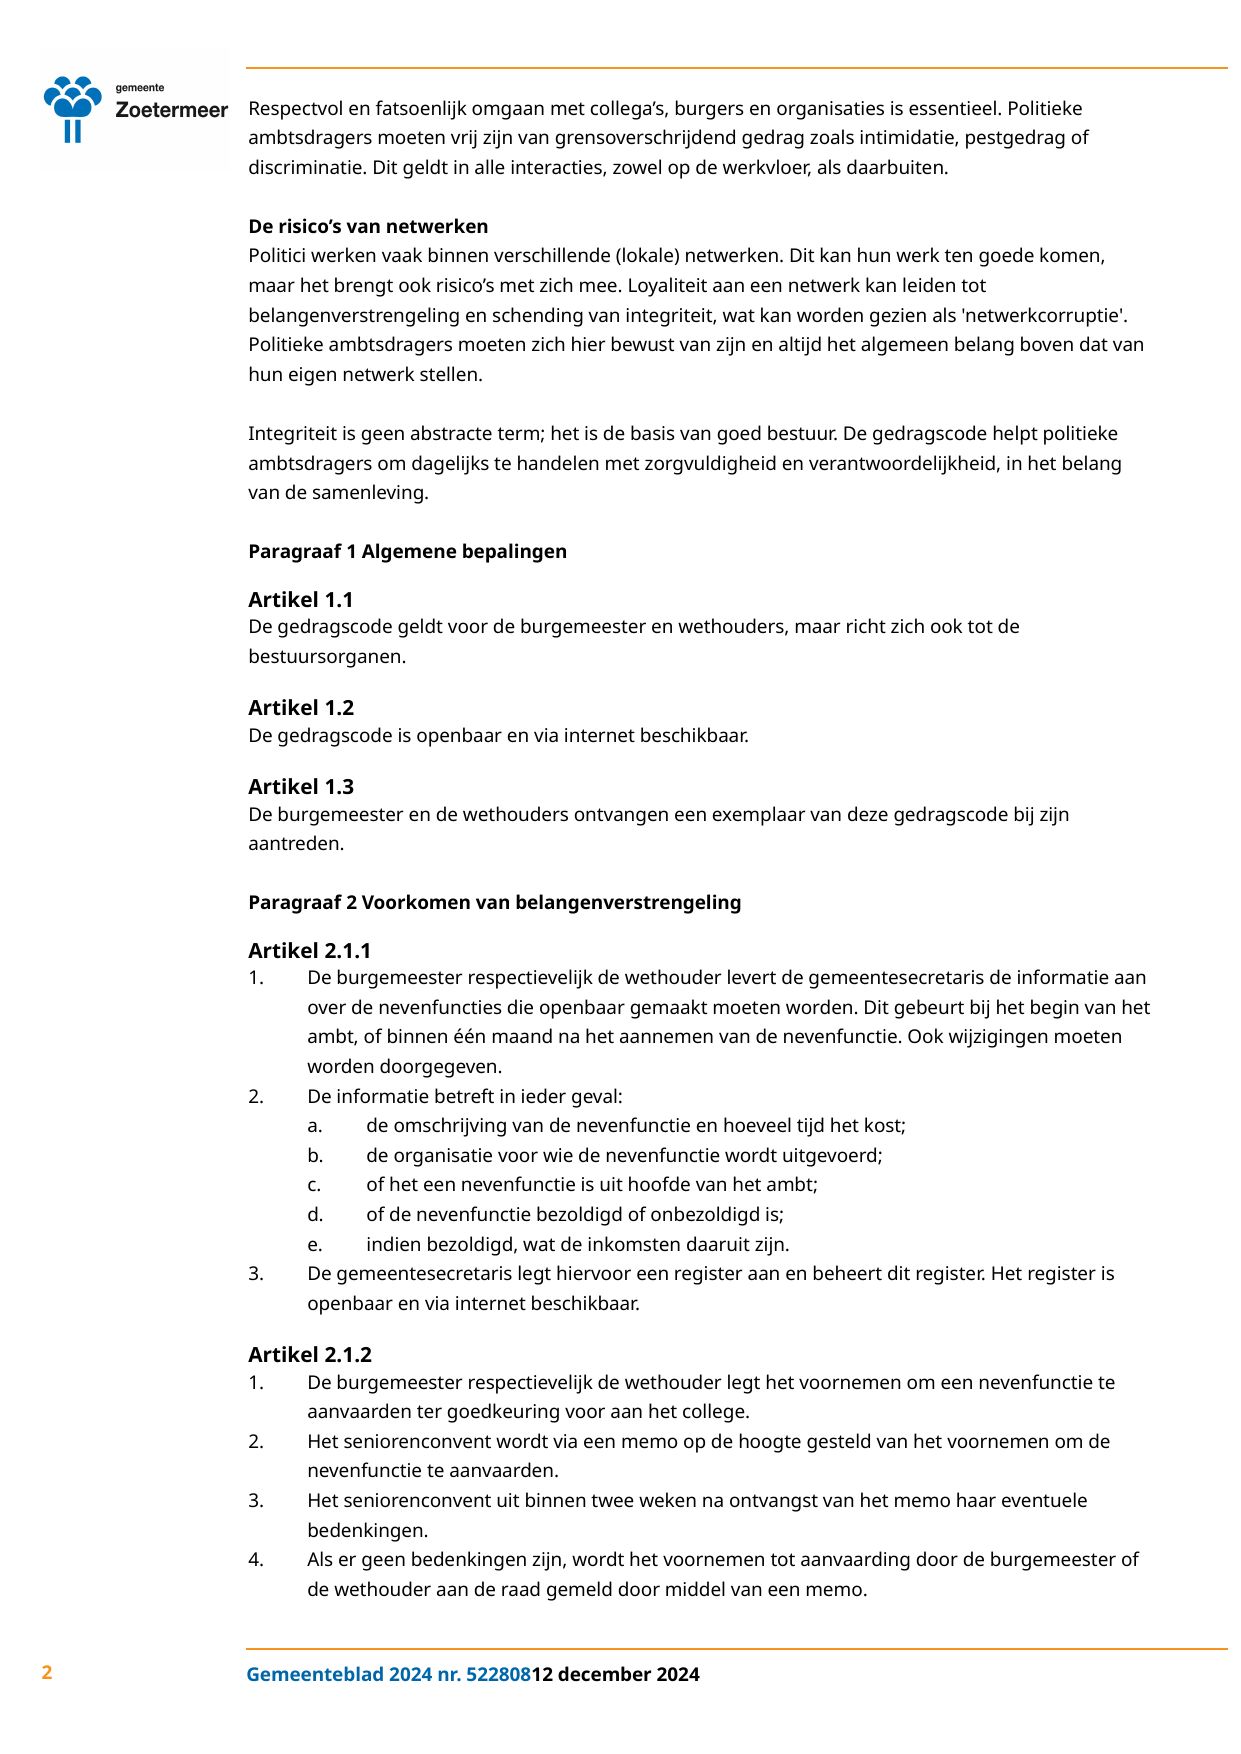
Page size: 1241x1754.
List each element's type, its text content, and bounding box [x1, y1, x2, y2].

list indien bezoldigd, wat de inkomsten daaruit zijn. [307, 1231, 1152, 1257]
list De burgemeester respectievelijk de wethouder levert de gemeentesecretaris de informatie aan over de nevenfuncties die openbaar gemaakt moeten worden. Dit gebeurt bij het begin van het ambt, of binnen één maand na het aannemen van de nevenfunctie. Ook wijzigingen moeten worden doorgegeven. [248, 964, 1152, 1079]
text Artikel 1.3 [248, 772, 1152, 801]
list De gemeentesecretaris legt hiervoor een register aan en beheert dit register. Het register is openbaar en via internet beschikbaar. [248, 1260, 1152, 1316]
text De risico’s van netwerken [248, 213, 1152, 239]
text Paragraaf 2 Voorkomen van belangenverstrengeling [248, 889, 1152, 915]
text Artikel 1.1 [248, 585, 1152, 613]
list de organisatie voor wie de nevenfunctie wordt uitgevoerd; [307, 1142, 1152, 1168]
list of het een nevenfunctie is uit hoofde van het ambt; [307, 1172, 1152, 1197]
text Respectvol en fatsoenlijk omgaan met collega’s, burgers en organisaties is essentieel. Politieke ambtsdragers moeten vrij zijn van grensoverschrijdend gedrag zoals intimidatie, pestgedrag of discriminatie. Dit geldt in alle interacties, zowel op de werkvloer, als daarbuiten. [248, 95, 1152, 180]
text Politici werken vaak binnen verschillende (lokale) netwerken. Dit kan hun werk ten goede komen, maar het brengt ook risico’s met zich mee. Loyaliteit aan een netwerk kan leiden tot belangenverstrengeling en schending van integriteit, wat kan worden gezien als 'netwerkcorruptie'. Politieke ambtsdragers moeten zich hier bewust van zijn en altijd het algemeen belang boven dat van hun eigen netwerk stellen. [248, 243, 1152, 387]
list Het seniorenconvent uit binnen twee weken na ontvangst van het memo haar eventuele bedenkingen. [248, 1487, 1152, 1542]
text Paragraaf 1 Algemene bepalingen [248, 538, 1152, 564]
text Integriteit is geen abstracte term; het is de basis van goed bestuur. De gedragscode helpt politieke ambtsdragers om dagelijks te handelen met zorgvuldigheid en verantwoordelijkheid, in het belang van de samenleving. [248, 420, 1152, 505]
text De burgemeester en de wethouders ontvangen een exemplaar van deze gedragscode bij zijn aantreden. [248, 801, 1152, 856]
text De gedragscode is openbaar en via internet beschikbaar. [248, 722, 1152, 748]
list De informatie betreft in ieder geval: [248, 1083, 1152, 1109]
text De gedragscode geldt voor de burgemeester en wethouders, maar richt zich ook tot de bestuursorganen. [248, 613, 1152, 669]
list of de nevenfunctie bezoldigd of onbezoldigd is; [307, 1201, 1152, 1227]
list Het seniorenconvent wordt via een memo op de hoogte gesteld van het voornemen om de nevenfunctie te aanvaarden. [248, 1428, 1152, 1483]
text Artikel 2.1.1 [248, 936, 1152, 964]
text Artikel 1.2 [248, 693, 1152, 722]
list Als er geen bedenkingen zijn, wordt het voornemen tot aanvaarding door de burgemeester of de wethouder aan de raad gemeld door middel van een memo. [248, 1546, 1152, 1602]
list de omschrijving van de nevenfunctie en hoeveel tijd het kost; [307, 1112, 1152, 1138]
list De burgemeester respectievelijk de wethouder legt het voornemen om een nevenfunctie te aanvaarden ter goedkeuring voor aan het college. [248, 1369, 1152, 1424]
text Artikel 2.1.2 [248, 1340, 1152, 1369]
picture [41, 47, 231, 172]
